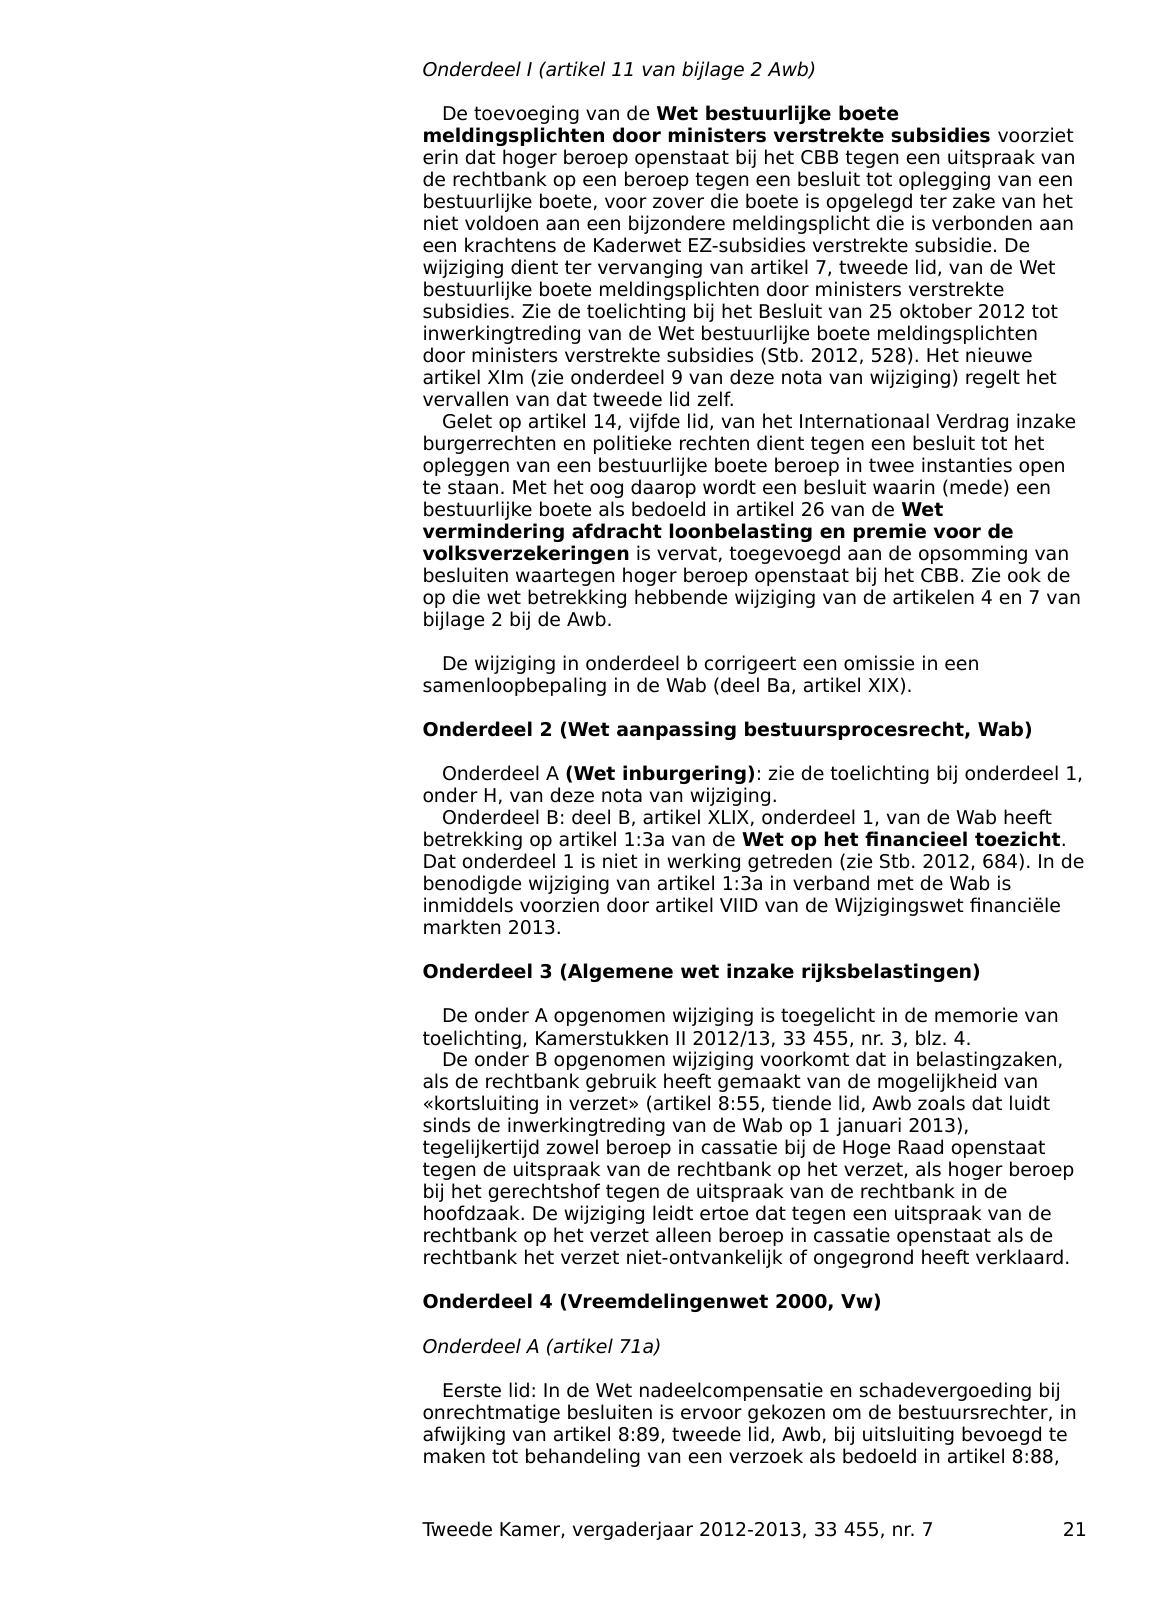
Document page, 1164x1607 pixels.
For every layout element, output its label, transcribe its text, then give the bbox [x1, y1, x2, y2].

text Eerste lid: In de Wet nadeelcompensatie en schadevergoeding bij onrechtmatige besluiten is ervoor gekozen om de bestuursrechter, in afwijking van artikel 8:89, tweede lid, Awb, bij uitsluiting bevoegd te maken tot behandeling van een verzoek als bedoeld in artikel 8:88, [422, 1380, 1087, 1468]
text De wijziging in onderdeel b corrigeert een omissie in een samenloopbepaling in de Wab (deel Ba, artikel XIX). [422, 653, 1087, 697]
text Onderdeel B: deel B, artikel XLIX, onderdeel 1, van de Wab heeft betrekking op artikel 1:3a van de Wet op het financieel toezicht. Dat onderdeel 1 is niet in werking getreden (zie Stb. 2012, 684). In de benodigde wijziging van artikel 1:3a in verband met de Wab is inmiddels voorzien door artikel VIID van de Wijzigingswet financiële markten 2013. [422, 807, 1087, 939]
text Gelet op artikel 14, vijfde lid, van het Internationaal Verdrag inzake burgerrechten en politieke rechten dient tegen een besluit tot het opleggen van een bestuurlijke boete beroep in twee instanties open te staan. Met het oog daarop wordt een besluit waarin (mede) een bestuurlijke boete als bedoeld in artikel 26 van de Wet vermindering afdracht loonbelasting en premie voor de volksverzekeringen is vervat, toegevoegd aan de opsomming van besluiten waartegen hoger beroep openstaat bij het CBB. Zie ook de op die wet betrekking hebbende wijziging van de artikelen 4 en 7 van bijlage 2 bij de Awb. [422, 411, 1087, 631]
subtitle Onderdeel A (artikel 71a) [422, 1336, 1087, 1357]
text De onder B opgenomen wijziging voorkomt dat in belastingzaken, als de rechtbank gebruik heeft gemaakt van de mogelijkheid van «kortsluiting in verzet» (artikel 8:55, tiende lid, Awb zoals dat luidt sinds de inwerkingtreding van de Wab op 1 januari 2013), tegelijkertijd zowel beroep in cassatie bij de Hoge Raad openstaat tegen de uitspraak van de rechtbank op het verzet, als hoger beroep bij het gerechtshof tegen de uitspraak van de rechtbank in de hoofdzaak. De wijziging leidt ertoe dat tegen een uitspraak van de rechtbank op het verzet alleen beroep in cassatie openstaat als de rechtbank het verzet niet-ontvankelijk of ongegrond heeft verklaard. [422, 1049, 1087, 1269]
text De toevoeging van de Wet bestuurlijke boete meldingsplichten door ministers verstrekte subsidies voorziet erin dat hoger beroep openstaat bij het CBB tegen een uitspraak van de rechtbank op een beroep tegen een besluit tot oplegging van een bestuurlijke boete, voor zover die boete is opgelegd ter zake van het niet voldoen aan een bijzondere meldingsplicht die is verbonden aan een krachtens de Kaderwet EZ-subsidies verstrekte subsidie. De wijziging dient ter vervanging van artikel 7, tweede lid, van de Wet bestuurlijke boete meldingsplichten door ministers verstrekte subsidies. Zie de toelichting bij het Besluit van 25 oktober 2012 tot inwerkingtreding van de Wet bestuurlijke boete meldingsplichten door ministers verstrekte subsidies (Stb. 2012, 528). Het nieuwe artikel XIm (zie onderdeel 9 van deze nota van wijziging) regelt het vervallen van dat tweede lid zelf. [422, 103, 1087, 411]
text De onder A opgenomen wijziging is toegelicht in de memorie van toelichting, Kamerstukken II 2012/13, 33 455, nr. 3, blz. 4. [422, 1005, 1087, 1049]
subtitle Onderdeel 3 (Algemene wet inzake rijksbelastingen) [422, 961, 1087, 983]
subtitle Onderdeel 4 (Vreemdelingenwet 2000, Vw) [422, 1291, 1087, 1313]
text Onderdeel A (Wet inburgering): zie de toelichting bij onderdeel 1, onder H, van deze nota van wijziging. [422, 763, 1087, 807]
subtitle Onderdeel 2 (Wet aanpassing bestuursprocesrecht, Wab) [422, 719, 1087, 741]
subtitle Onderdeel I (artikel 11 van bijlage 2 Awb) [422, 59, 1087, 81]
